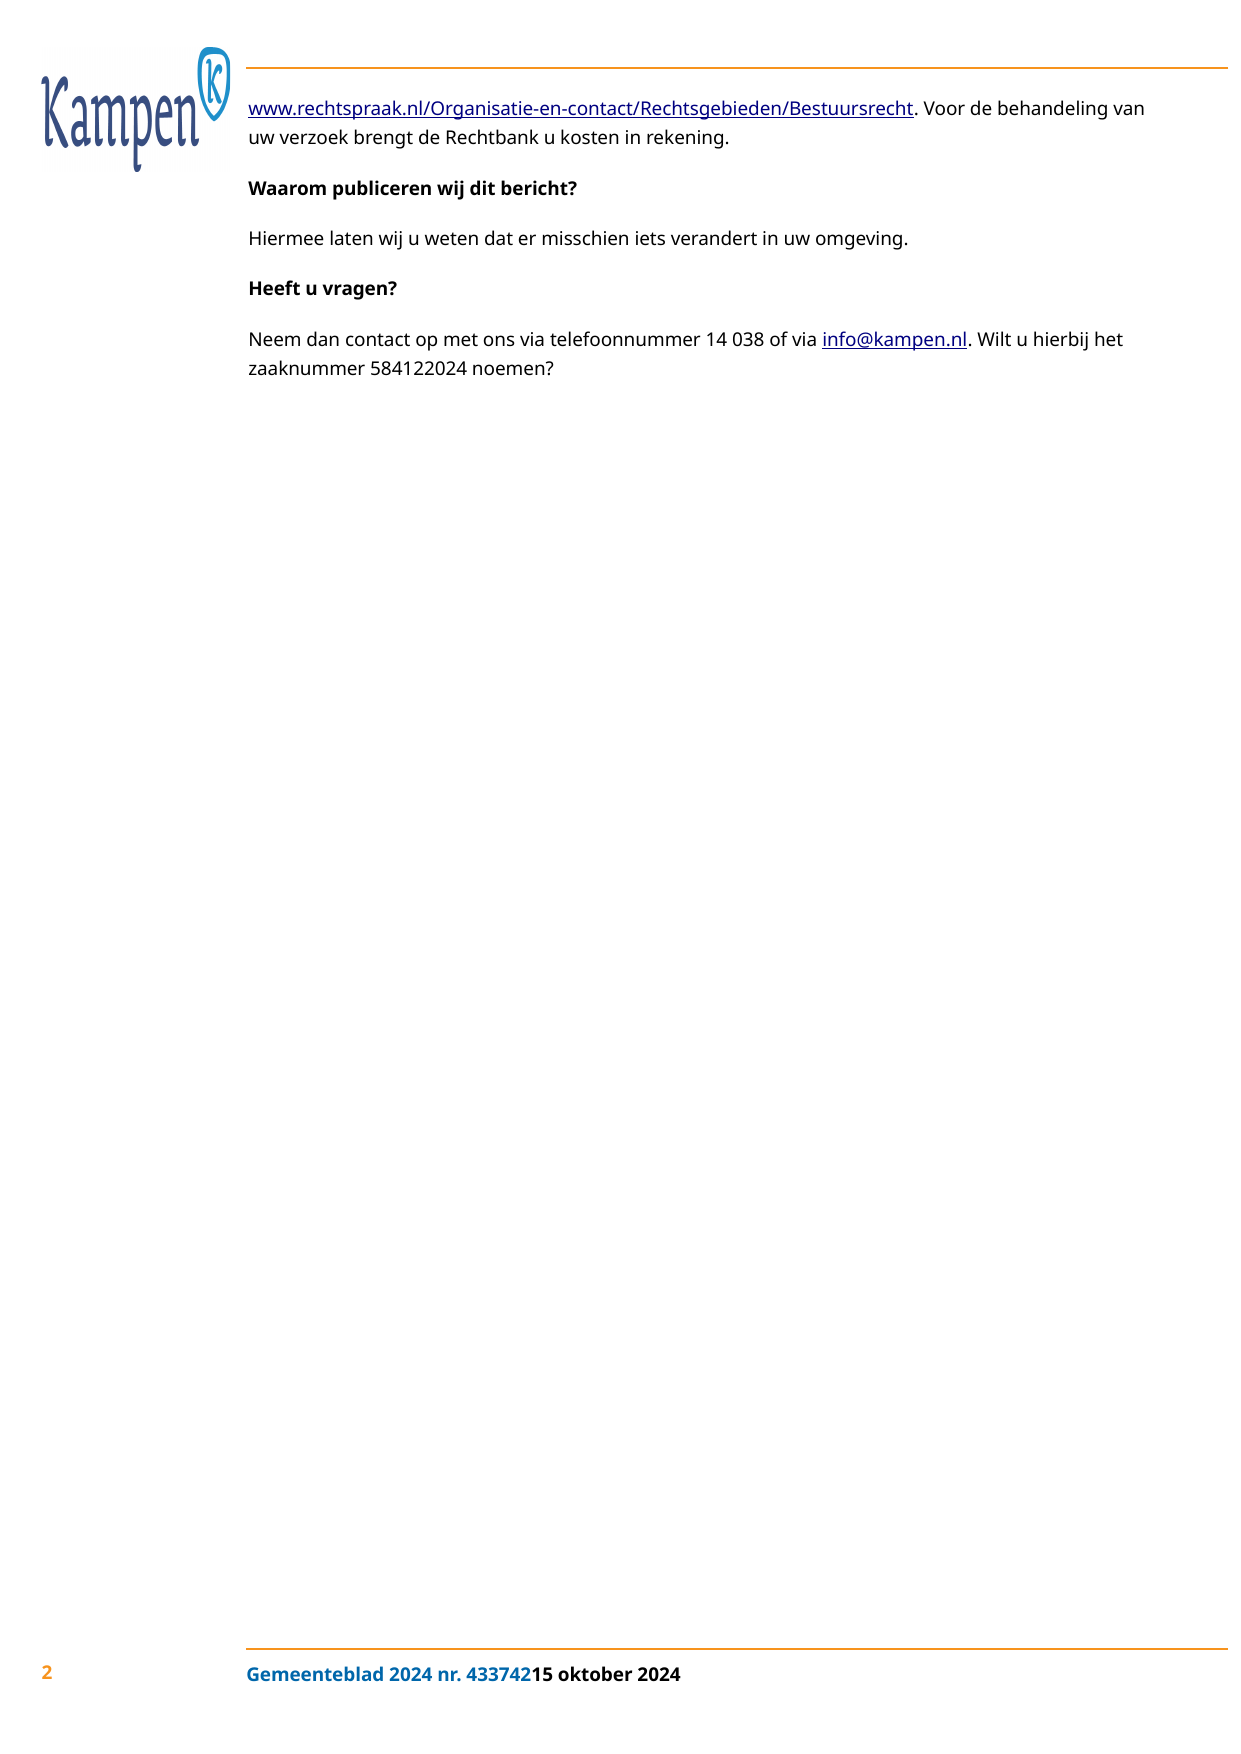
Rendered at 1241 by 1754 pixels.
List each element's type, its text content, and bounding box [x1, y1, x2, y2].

picture [41, 47, 231, 172]
text Heeft u vragen? [248, 276, 1152, 301]
text www.rechtspraak.nl/Organisatie-en-contact/Rechtsgebieden/Bestuursrecht. Voor de behandeling van uw verzoek brengt de Rechtbank u kosten in rekening. [248, 95, 1152, 150]
text Waarom publiceren wij dit bericht? [248, 175, 1152, 201]
text Neem dan contact op met ons via telefoonnummer 14 038 of via info@kampen.nl. Wilt u hierbij het zaaknummer 584122024 noemen? [248, 326, 1152, 381]
text Hiermee laten wij u weten dat er misschien iets verandert in uw omgeving. [248, 225, 1152, 251]
